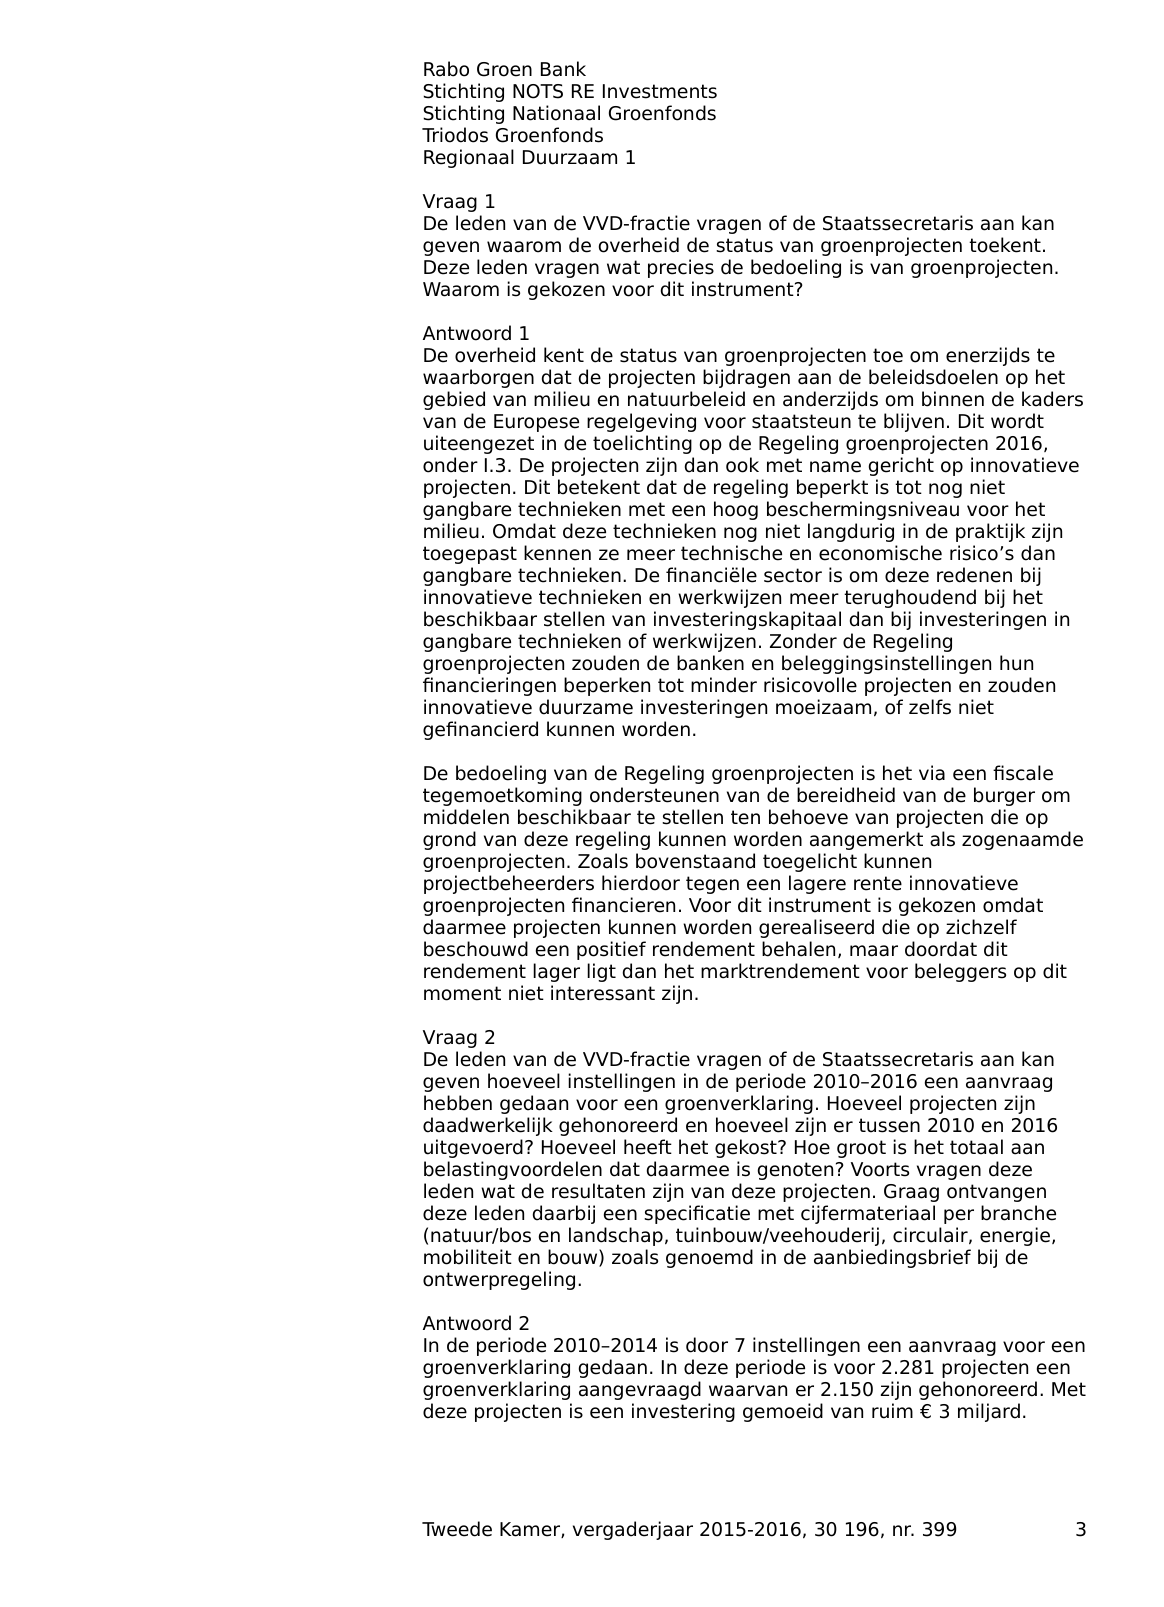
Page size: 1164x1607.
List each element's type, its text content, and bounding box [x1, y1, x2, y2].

text De overheid kent de status van groenprojecten toe om enerzijds te waarborgen dat de projecten bijdragen aan de beleidsdoelen op het gebied van milieu en natuurbeleid en anderzijds om binnen de kaders van de Europese regelgeving voor staatsteun te blijven. Dit wordt uiteengezet in de toelichting op de Regeling groenprojecten 2016, onder I.3. De projecten zijn dan ook met name gericht op innovatieve projecten. Dit betekent dat de regeling beperkt is tot nog niet gangbare technieken met een hoog beschermingsniveau voor het milieu. Omdat deze technieken nog niet langdurig in de praktijk zijn toegepast kennen ze meer technische en economische risico’s dan gangbare technieken. De financiële sector is om deze redenen bij innovatieve technieken en werkwijzen meer terughoudend bij het beschikbaar stellen van investeringskapitaal dan bij investeringen in gangbare technieken of werkwijzen. Zonder de Regeling groenprojecten zouden de banken en beleggingsinstellingen hun financieringen beperken tot minder risicovolle projecten en zouden innovatieve duurzame investeringen moeizaam, of zelfs niet gefinancierd kunnen worden. [422, 345, 1087, 741]
text Stichting Nationaal Groenfonds [422, 103, 1087, 125]
text In de periode 2010–2014 is door 7 instellingen een aanvraag voor een groenverklaring gedaan. In deze periode is voor 2.281 projecten een groenverklaring aangevraagd waarvan er 2.150 zijn gehonoreerd. Met deze projecten is een investering gemoeid van ruim € 3 miljard. [422, 1335, 1087, 1423]
text Triodos Groenfonds [422, 125, 1087, 147]
text Rabo Groen Bank [422, 59, 1087, 81]
text Vraag 1 [422, 191, 1087, 213]
text Vraag 2 [422, 1027, 1087, 1049]
text De bedoeling van de Regeling groenprojecten is het via een fiscale tegemoetkoming ondersteunen van de bereidheid van de burger om middelen beschikbaar te stellen ten behoeve van projecten die op grond van deze regeling kunnen worden aangemerkt als zogenaamde groenprojecten. Zoals bovenstaand toegelicht kunnen projectbeheerders hierdoor tegen een lagere rente innovatieve groenprojecten financieren. Voor dit instrument is gekozen omdat daarmee projecten kunnen worden gerealiseerd die op zichzelf beschouwd een positief rendement behalen, maar doordat dit rendement lager ligt dan het marktrendement voor beleggers op dit moment niet interessant zijn. [422, 763, 1087, 1005]
text Antwoord 1 [422, 323, 1087, 345]
text De leden van de VVD-fractie vragen of de Staatssecretaris aan kan geven waarom de overheid de status van groenprojecten toekent. Deze leden vragen wat precies de bedoeling is van groenprojecten. Waarom is gekozen voor dit instrument? [422, 213, 1087, 301]
text Regionaal Duurzaam 1 [422, 147, 1087, 169]
text Antwoord 2 [422, 1313, 1087, 1335]
text Stichting NOTS RE Investments [422, 81, 1087, 103]
text De leden van de VVD-fractie vragen of de Staatssecretaris aan kan geven hoeveel instellingen in de periode 2010–2016 een aanvraag hebben gedaan voor een groenverklaring. Hoeveel projecten zijn daadwerkelijk gehonoreerd en hoeveel zijn er tussen 2010 en 2016 uitgevoerd? Hoeveel heeft het gekost? Hoe groot is het totaal aan belastingvoordelen dat daarmee is genoten? Voorts vragen deze leden wat de resultaten zijn van deze projecten. Graag ontvangen deze leden daarbij een specificatie met cijfermateriaal per branche (natuur/bos en landschap, tuinbouw/veehouderij, circulair, energie, mobiliteit en bouw) zoals genoemd in de aanbiedingsbrief bij de ontwerpregeling. [422, 1049, 1087, 1291]
